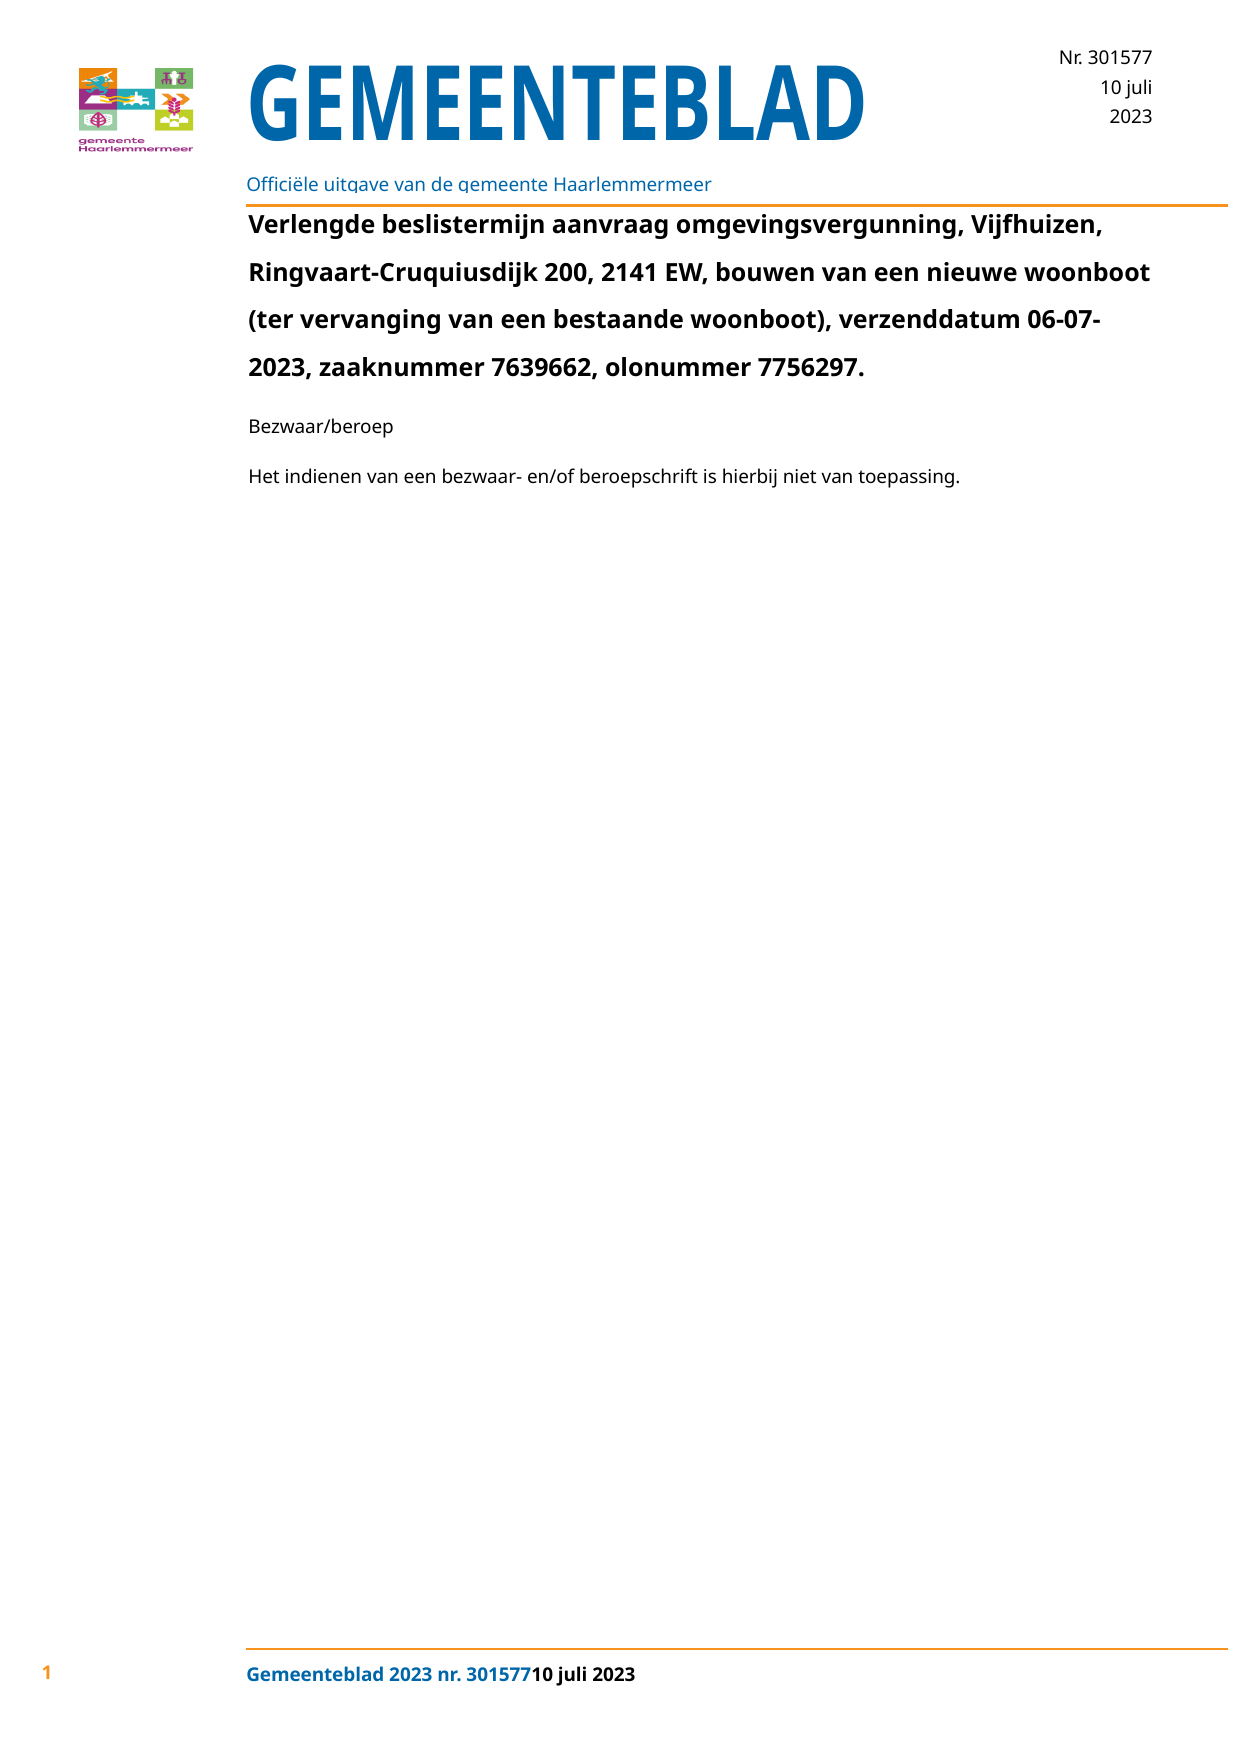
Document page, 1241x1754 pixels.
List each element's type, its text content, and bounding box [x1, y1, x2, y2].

text Bezwaar/beroep [248, 413, 1152, 439]
picture [41, 47, 231, 172]
text Het indienen van een bezwaar- en/of beroepschrift is hierbij niet van toepassing. [248, 463, 1152, 489]
text Verlengde beslistermijn aanvraag omgevingsvergunning, Vijfhuizen, Ringvaart-Cruquiusdijk 200, 2141 EW, bouwen van een nieuwe woonboot (ter vervanging van een bestaande woonboot), verzenddatum 06-07-2023, zaaknummer 7639662, olonummer 7756297. [248, 207, 1152, 384]
